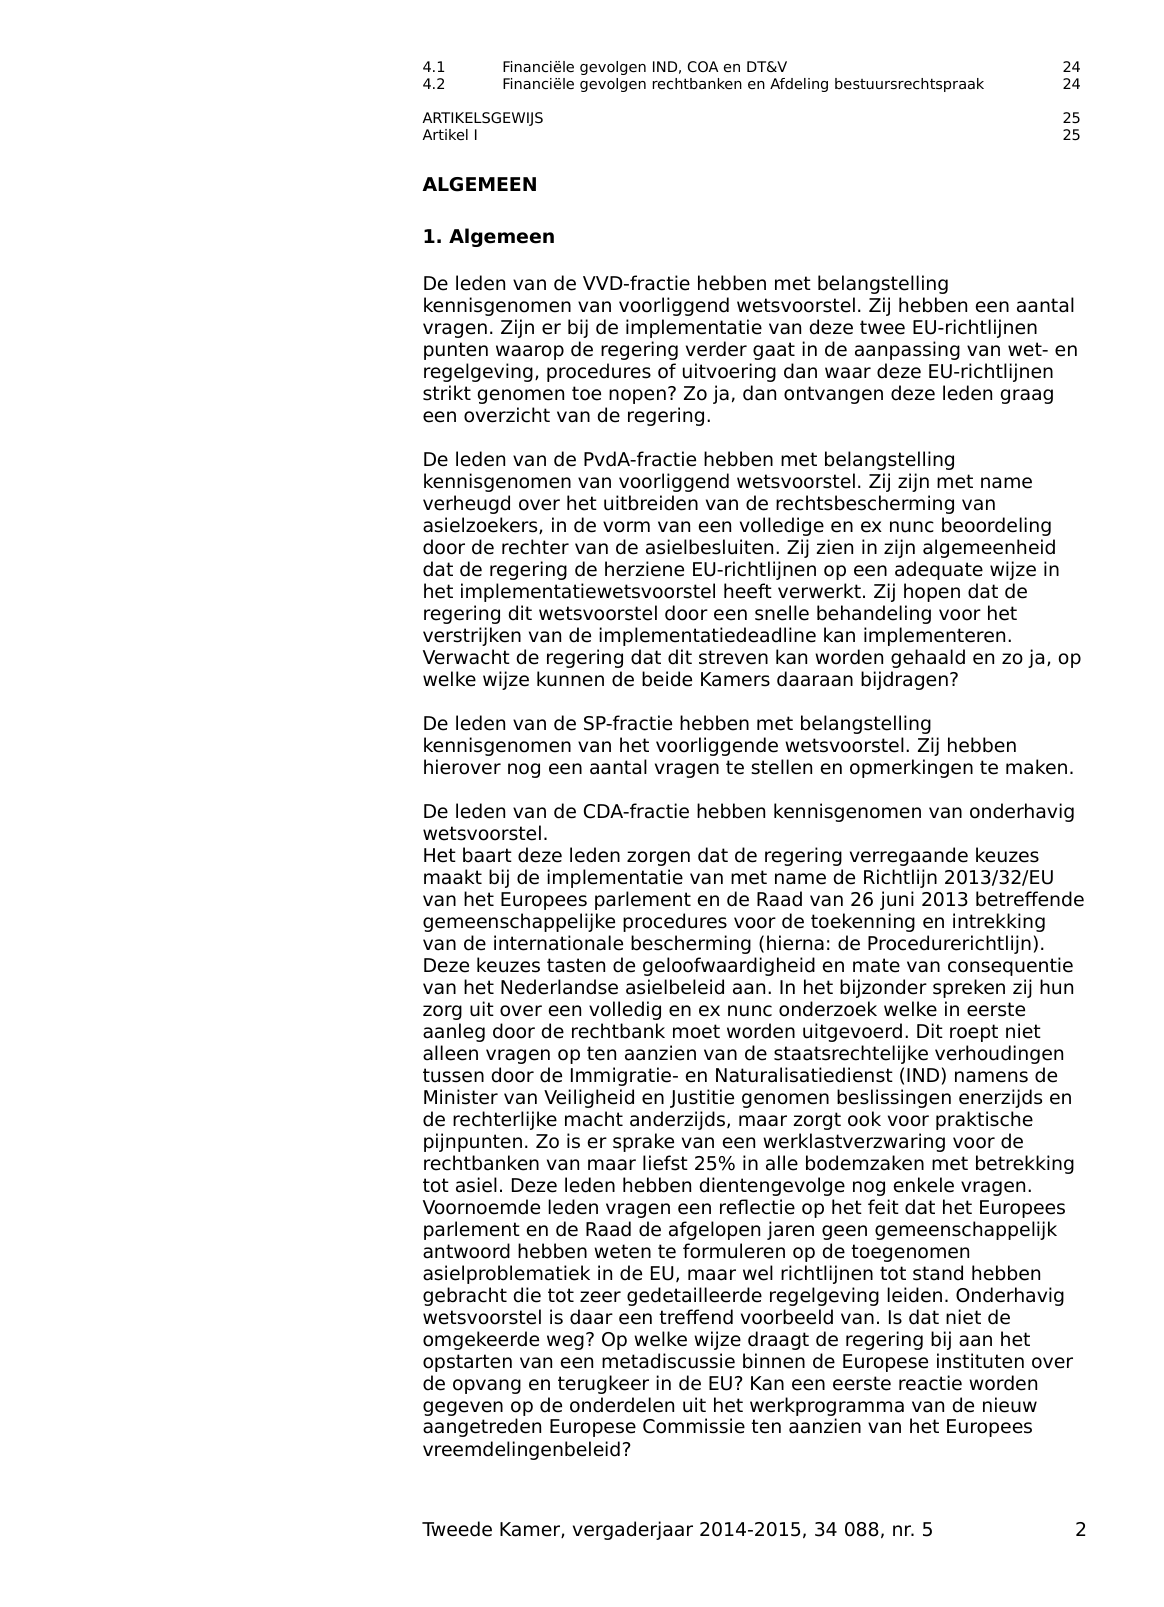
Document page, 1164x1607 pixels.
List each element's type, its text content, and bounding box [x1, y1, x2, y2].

subtitle 1. Algemeen [422, 226, 1087, 248]
table_cell 4.1 [422, 59, 496, 76]
table_cell 25 [1028, 110, 1087, 127]
table_cell Financiële gevolgen rechtbanken en Afdeling bestuursrechtspraak [496, 76, 1028, 93]
table_cell [1028, 93, 1087, 110]
text De leden van de PvdA-fractie hebben met belangstelling kennisgenomen van voorliggend wetsvoorstel. Zij zijn met name verheugd over het uitbreiden van de rechtsbescherming van asielzoekers, in de vorm van een volledige en ex nunc beoordeling door de rechter van de asielbesluiten. Zij zien in zijn algemeenheid dat de regering de herziene EU-richtlijnen op een adequate wijze in het implementatiewetsvoorstel heeft verwerkt. Zij hopen dat de regering dit wetsvoorstel door een snelle behandeling voor het verstrijken van de implementatiedeadline kan implementeren. Verwacht de regering dat dit streven kan worden gehaald en zo ja, op welke wijze kunnen de beide Kamers daaraan bijdragen? [422, 449, 1087, 691]
table_cell 24 [1028, 76, 1087, 93]
text Voornoemde leden vragen een reflectie op het feit dat het Europees parlement en de Raad de afgelopen jaren geen gemeenschappelijk antwoord hebben weten te formuleren op de toegenomen asielproblematiek in de EU, maar wel richtlijnen tot stand hebben gebracht die tot zeer gedetailleerde regelgeving leiden. Onderhavig wetsvoorstel is daar een treffend voorbeeld van. Is dat niet de omgekeerde weg? Op welke wijze draagt de regering bij aan het opstarten van een metadiscussie binnen de Europese instituten over de opvang en terugkeer in de EU? Kan een eerste reactie worden gegeven op de onderdelen uit het werkprogramma van de nieuw aangetreden Europese Commissie ten aanzien van het Europees vreemdelingenbeleid? [422, 1197, 1087, 1460]
table_cell [496, 93, 1028, 110]
table_cell 4.2 [422, 76, 496, 93]
table_cell Financiële gevolgen IND, COA en DT&V [496, 59, 1028, 76]
text De leden van de CDA-fractie hebben kennisgenomen van onderhavig wetsvoorstel. [422, 801, 1087, 845]
table_cell ARTIKELSGEWIJS [422, 110, 1028, 127]
table_cell 24 [1028, 59, 1087, 76]
table_cell Artikel I [422, 127, 1028, 144]
table_cell [422, 93, 496, 110]
text De leden van de SP-fractie hebben met belangstelling kennisgenomen van het voorliggende wetsvoorstel. Zij hebben hierover nog een aantal vragen te stellen en opmerkingen te maken. [422, 713, 1087, 779]
table_cell 25 [1028, 127, 1087, 144]
text Het baart deze leden zorgen dat de regering verregaande keuzes maakt bij de implementatie van met name de Richtlijn 2013/32/EU van het Europees parlement en de Raad van 26 juni 2013 betreffende gemeenschappelijke procedures voor de toekenning en intrekking van de internationale bescherming (hierna: de Procedurerichtlijn). Deze keuzes tasten de geloofwaardigheid en mate van consequentie van het Nederlandse asielbeleid aan. In het bijzonder spreken zij hun zorg uit over een volledig en ex nunc onderzoek welke in eerste aanleg door de rechtbank moet worden uitgevoerd. Dit roept niet alleen vragen op ten aanzien van de staatsrechtelijke verhoudingen tussen door de Immigratie- en Naturalisatiedienst (IND) namens de Minister van Veiligheid en Justitie genomen beslissingen enerzijds en de rechterlijke macht anderzijds, maar zorgt ook voor praktische pijnpunten. Zo is er sprake van een werklastverzwaring voor de rechtbanken van maar liefst 25% in alle bodemzaken met betrekking tot asiel. Deze leden hebben dientengevolge nog enkele vragen. [422, 845, 1087, 1197]
text De leden van de VVD-fractie hebben met belangstelling kennisgenomen van voorliggend wetsvoorstel. Zij hebben een aantal vragen. Zijn er bij de implementatie van deze twee EU-richtlijnen punten waarop de regering verder gaat in de aanpassing van wet- en regelgeving, procedures of uitvoering dan waar deze EU-richtlijnen strikt genomen toe nopen? Zo ja, dan ontvangen deze leden graag een overzicht van de regering. [422, 273, 1087, 427]
subtitle ALGEMEEN [422, 174, 1087, 196]
